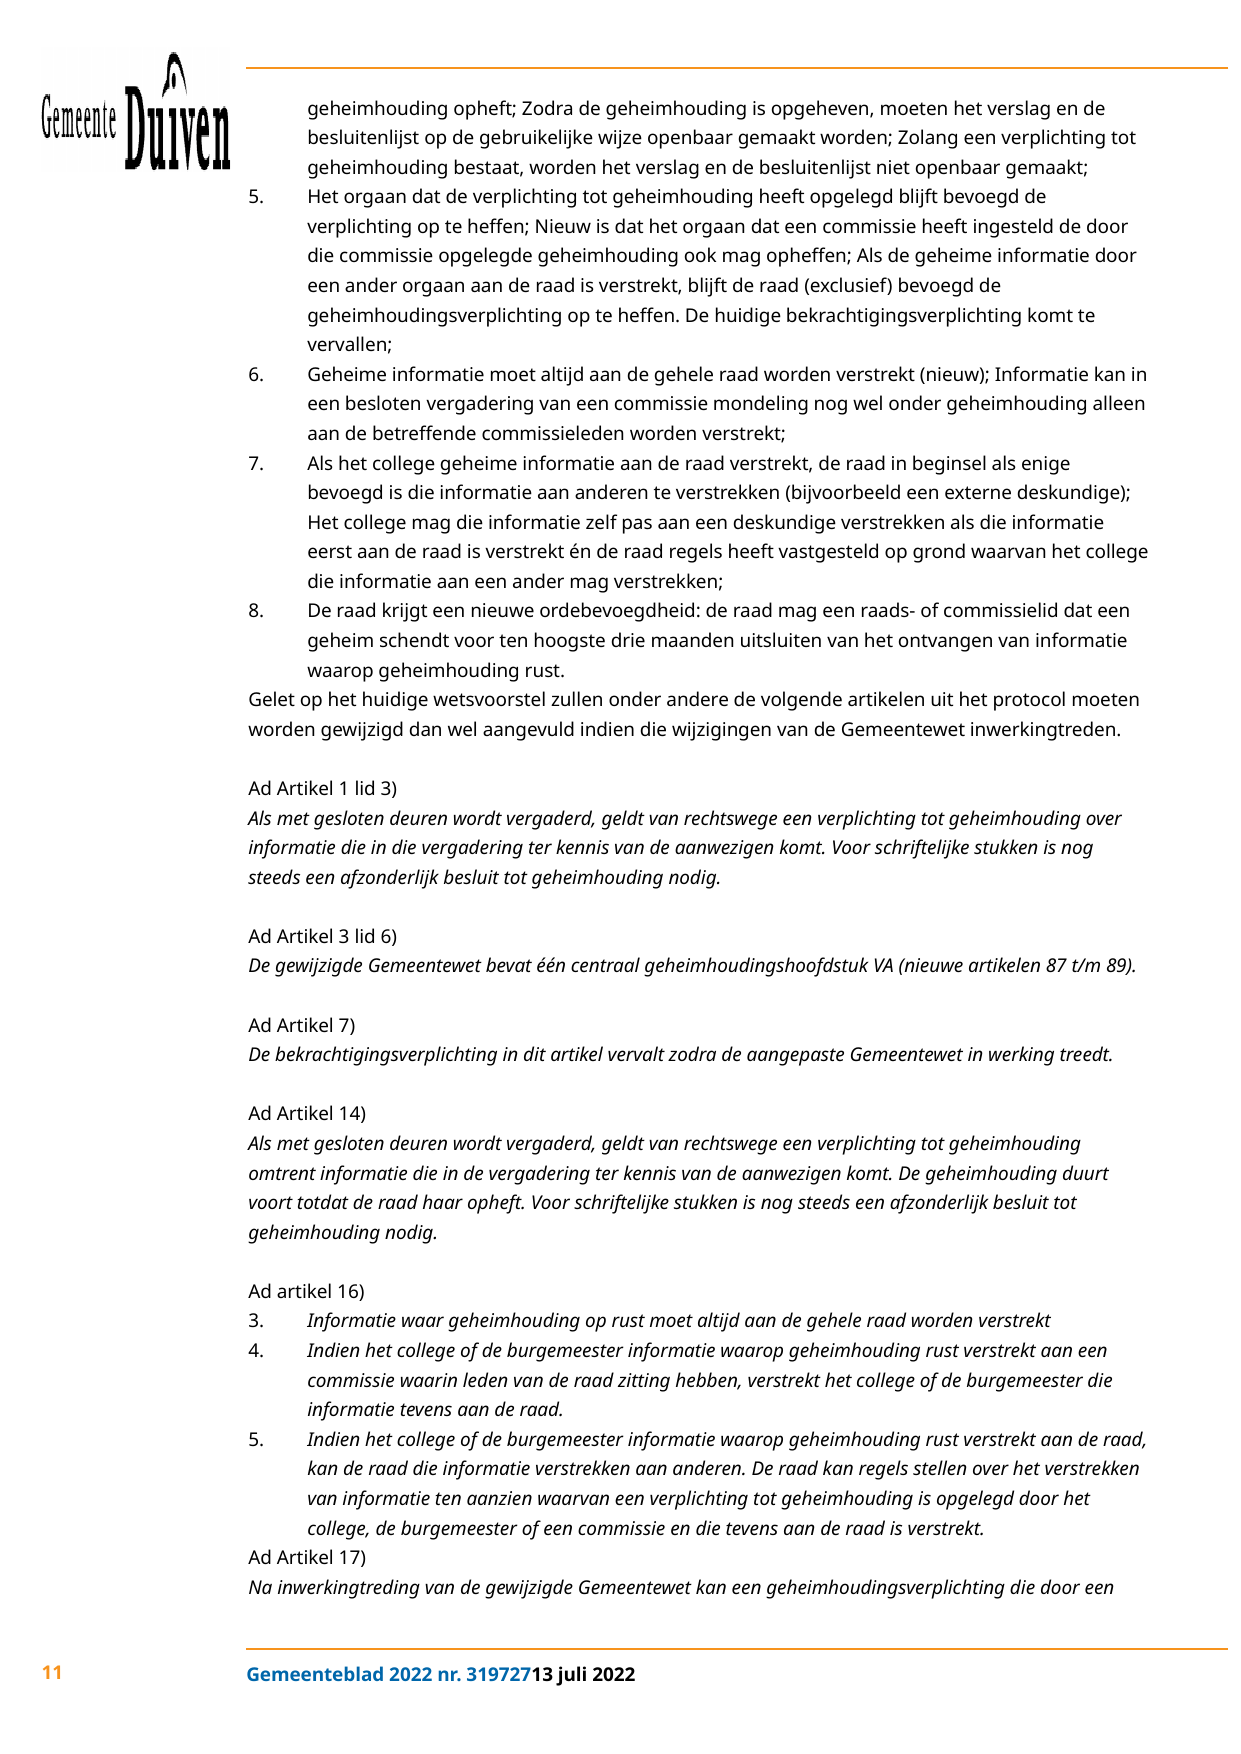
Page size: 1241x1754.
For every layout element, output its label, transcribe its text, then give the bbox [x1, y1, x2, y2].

list De raad krijgt een nieuwe ordebevoegdheid: de raad mag een raads- of commissielid dat een geheim schendt voor ten hoogste drie maanden uitsluiten van het ontvangen van informatie waarop geheimhouding rust. [248, 598, 1152, 683]
list geheimhouding opheft; Zodra de geheimhouding is opgeheven, moeten het verslag en de besluitenlijst op de gebruikelijke wijze openbaar gemaakt worden; Zolang een verplichting tot geheimhouding bestaat, worden het verslag en de besluitenlijst niet openbaar gemaakt; [248, 95, 1152, 180]
list Als het college geheime informatie aan de raad verstrekt, de raad in beginsel als enige bevoegd is die informatie aan anderen te verstrekken (bijvoorbeeld een externe deskundige); Het college mag die informatie zelf pas aan een deskundige verstrekken als die informatie eerst aan de raad is verstrekt én de raad regels heeft vastgesteld op grond waarvan het college die informatie aan een ander mag verstrekken; [248, 450, 1152, 594]
picture [41, 47, 231, 172]
list Indien het college of de burgemeester informatie waarop geheimhouding rust verstrekt aan de raad, kan de raad die informatie verstrekken aan anderen. De raad kan regels stellen over het verstrekken van informatie ten aanzien waarvan een verplichting tot geheimhouding is opgelegd door het college, de burgemeester of een commissie en die tevens aan de raad is verstrekt. [248, 1426, 1152, 1541]
text Ad Artikel 7) [248, 1012, 1152, 1038]
text Gelet op het huidige wetsvoorstel zullen onder andere de volgende artikelen uit het protocol moeten worden gewijzigd dan wel aangevuld indien die wijzigingen van de Gemeentewet inwerkingtreden. [248, 686, 1152, 742]
list Het orgaan dat de verplichting tot geheimhouding heeft opgelegd blijft bevoegd de verplichting op te heffen; Nieuw is dat het orgaan dat een commissie heeft ingesteld de door die commissie opgelegde geheimhouding ook mag opheffen; Als de geheime informatie door een ander orgaan aan de raad is verstrekt, blijft de raad (exclusief) bevoegd de geheimhoudingsverplichting op te heffen. De huidige bekrachtigingsverplichting komt te vervallen; [248, 183, 1152, 357]
text Ad Artikel 1 lid 3) [248, 775, 1152, 801]
text Ad Artikel 3 lid 6) [248, 923, 1152, 949]
list Geheime informatie moet altijd aan de gehele raad worden verstrekt (nieuw); Informatie kan in een besloten vergadering van een commissie mondeling nog wel onder geheimhouding alleen aan de betreffende commissieleden worden verstrekt; [248, 361, 1152, 446]
text Als met gesloten deuren wordt vergaderd, geldt van rechtswege een verplichting tot geheimhouding omtrent informatie die in de vergadering ter kennis van de aanwezigen komt. De geheimhouding duurt voort totdat de raad haar opheft. Voor schriftelijke stukken is nog steeds een afzonderlijk besluit tot geheimhouding nodig. [248, 1130, 1152, 1245]
text Ad Artikel 14) [248, 1101, 1152, 1126]
text De gewijzigde Gemeentewet bevat één centraal geheimhoudingshoofdstuk VA (nieuwe artikelen 87 t/m 89). [248, 953, 1152, 978]
list Informatie waar geheimhouding op rust moet altijd aan de gehele raad worden verstrekt [248, 1308, 1152, 1333]
text Na inwerkingtreding van de gewijzigde Gemeentewet kan een geheimhoudingsverplichting die door een [248, 1574, 1152, 1600]
text Ad artikel 16) [248, 1278, 1152, 1304]
text Als met gesloten deuren wordt vergaderd, geldt van rechtswege een verplichting tot geheimhouding over informatie die in die vergadering ter kennis van de aanwezigen komt. Voor schriftelijke stukken is nog steeds een afzonderlijk besluit tot geheimhouding nodig. [248, 805, 1152, 890]
list Indien het college of de burgemeester informatie waarop geheimhouding rust verstrekt aan een commissie waarin leden van de raad zitting hebben, verstrekt het college of de burgemeester die informatie tevens aan de raad. [248, 1337, 1152, 1422]
text Ad Artikel 17) [248, 1544, 1152, 1570]
text De bekrachtigingsverplichting in dit artikel vervalt zodra de aangepaste Gemeentewet in werking treedt. [248, 1041, 1152, 1067]
